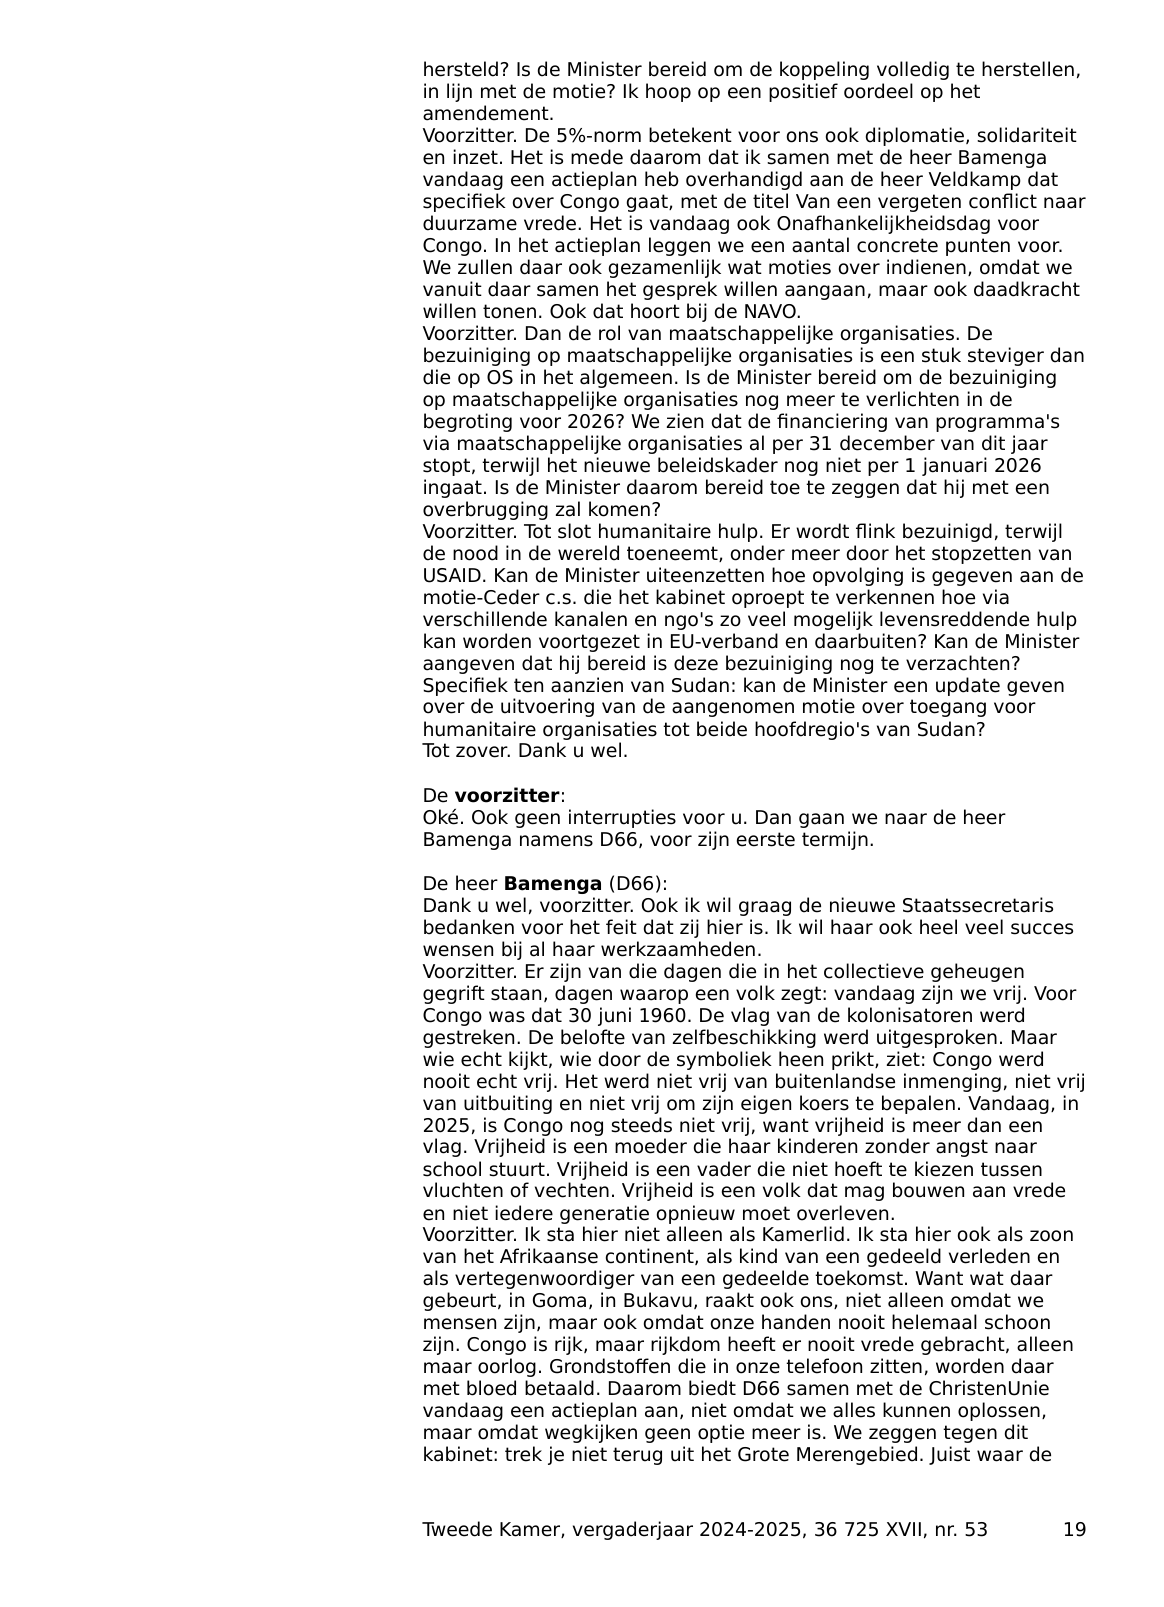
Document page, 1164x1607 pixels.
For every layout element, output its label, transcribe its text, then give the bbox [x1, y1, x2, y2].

text De heer Bamenga (D66): [422, 873, 1087, 895]
text Voorzitter. Ik sta hier niet alleen als Kamerlid. Ik sta hier ook als zoon van het Afrikaanse continent, als kind van een gedeeld verleden en als vertegenwoordiger van een gedeelde toekomst. Want wat daar gebeurt, in Goma, in Bukavu, raakt ook ons, niet alleen omdat we mensen zijn, maar ook omdat onze handen nooit helemaal schoon zijn. Congo is rijk, maar rijkdom heeft er nooit vrede gebracht, alleen maar oorlog. Grondstoffen die in onze telefoon zitten, worden daar met bloed betaald. Daarom biedt D66 samen met de ChristenUnie vandaag een actieplan aan, niet omdat we alles kunnen oplossen, maar omdat wegkijken geen optie meer is. We zeggen tegen dit kabinet: trek je niet terug uit het Grote Merengebied. Juist waar de [422, 1224, 1087, 1466]
text Voorzitter. Dan de rol van maatschappelijke organisaties. De bezuiniging op maatschappelijke organisaties is een stuk steviger dan die op OS in het algemeen. Is de Minister bereid om de bezuiniging op maatschappelijke organisaties nog meer te verlichten in de begroting voor 2026? We zien dat de financiering van programma's via maatschappelijke organisaties al per 31 december van dit jaar stopt, terwijl het nieuwe beleidskader nog niet per 1 januari 2026 ingaat. Is de Minister daarom bereid toe te zeggen dat hij met een overbrugging zal komen? [422, 323, 1087, 521]
text Tot zover. Dank u wel. [422, 740, 1087, 762]
text Dank u wel, voorzitter. Ook ik wil graag de nieuwe Staatssecretaris bedanken voor het feit dat zij hier is. Ik wil haar ook heel veel succes wensen bij al haar werkzaamheden. [422, 895, 1087, 961]
text De voorzitter: [422, 784, 1087, 807]
text Oké. Ook geen interrupties voor u. Dan gaan we naar de heer Bamenga namens D66, voor zijn eerste termijn. [422, 807, 1087, 851]
text Voorzitter. De 5%-norm betekent voor ons ook diplomatie, solidariteit en inzet. Het is mede daarom dat ik samen met de heer Bamenga vandaag een actieplan heb overhandigd aan de heer Veldkamp dat specifiek over Congo gaat, met de titel Van een vergeten conflict naar duurzame vrede. Het is vandaag ook Onafhankelijkheidsdag voor Congo. In het actieplan leggen we een aantal concrete punten voor. We zullen daar ook gezamenlijk wat moties over indienen, omdat we vanuit daar samen het gesprek willen aangaan, maar ook daadkracht willen tonen. Ook dat hoort bij de NAVO. [422, 125, 1087, 323]
text Voorzitter. Er zijn van die dagen die in het collectieve geheugen gegrift staan, dagen waarop een volk zegt: vandaag zijn we vrij. Voor Congo was dat 30 juni 1960. De vlag van de kolonisatoren werd gestreken. De belofte van zelfbeschikking werd uitgesproken. Maar wie echt kijkt, wie door de symboliek heen prikt, ziet: Congo werd nooit echt vrij. Het werd niet vrij van buitenlandse inmenging, niet vrij van uitbuiting en niet vrij om zijn eigen koers te bepalen. Vandaag, in 2025, is Congo nog steeds niet vrij, want vrijheid is meer dan een vlag. Vrijheid is een moeder die haar kinderen zonder angst naar school stuurt. Vrijheid is een vader die niet hoeft te kiezen tussen vluchten of vechten. Vrijheid is een volk dat mag bouwen aan vrede en niet iedere generatie opnieuw moet overleven. [422, 961, 1087, 1224]
text Voorzitter. Tot slot humanitaire hulp. Er wordt flink bezuinigd, terwijl de nood in de wereld toeneemt, onder meer door het stopzetten van USAID. Kan de Minister uiteenzetten hoe opvolging is gegeven aan de motie-Ceder c.s. die het kabinet oproept te verkennen hoe via verschillende kanalen en ngo's zo veel mogelijk levensreddende hulp kan worden voortgezet in EU-verband en daarbuiten? Kan de Minister aangeven dat hij bereid is deze bezuiniging nog te verzachten? Specifiek ten aanzien van Sudan: kan de Minister een update geven over de uitvoering van de aangenomen motie over toegang voor humanitaire organisaties tot beide hoofdregio's van Sudan? [422, 521, 1087, 740]
text hersteld? Is de Minister bereid om de koppeling volledig te herstellen, in lijn met de motie? Ik hoop op een positief oordeel op het amendement. [422, 59, 1087, 125]
